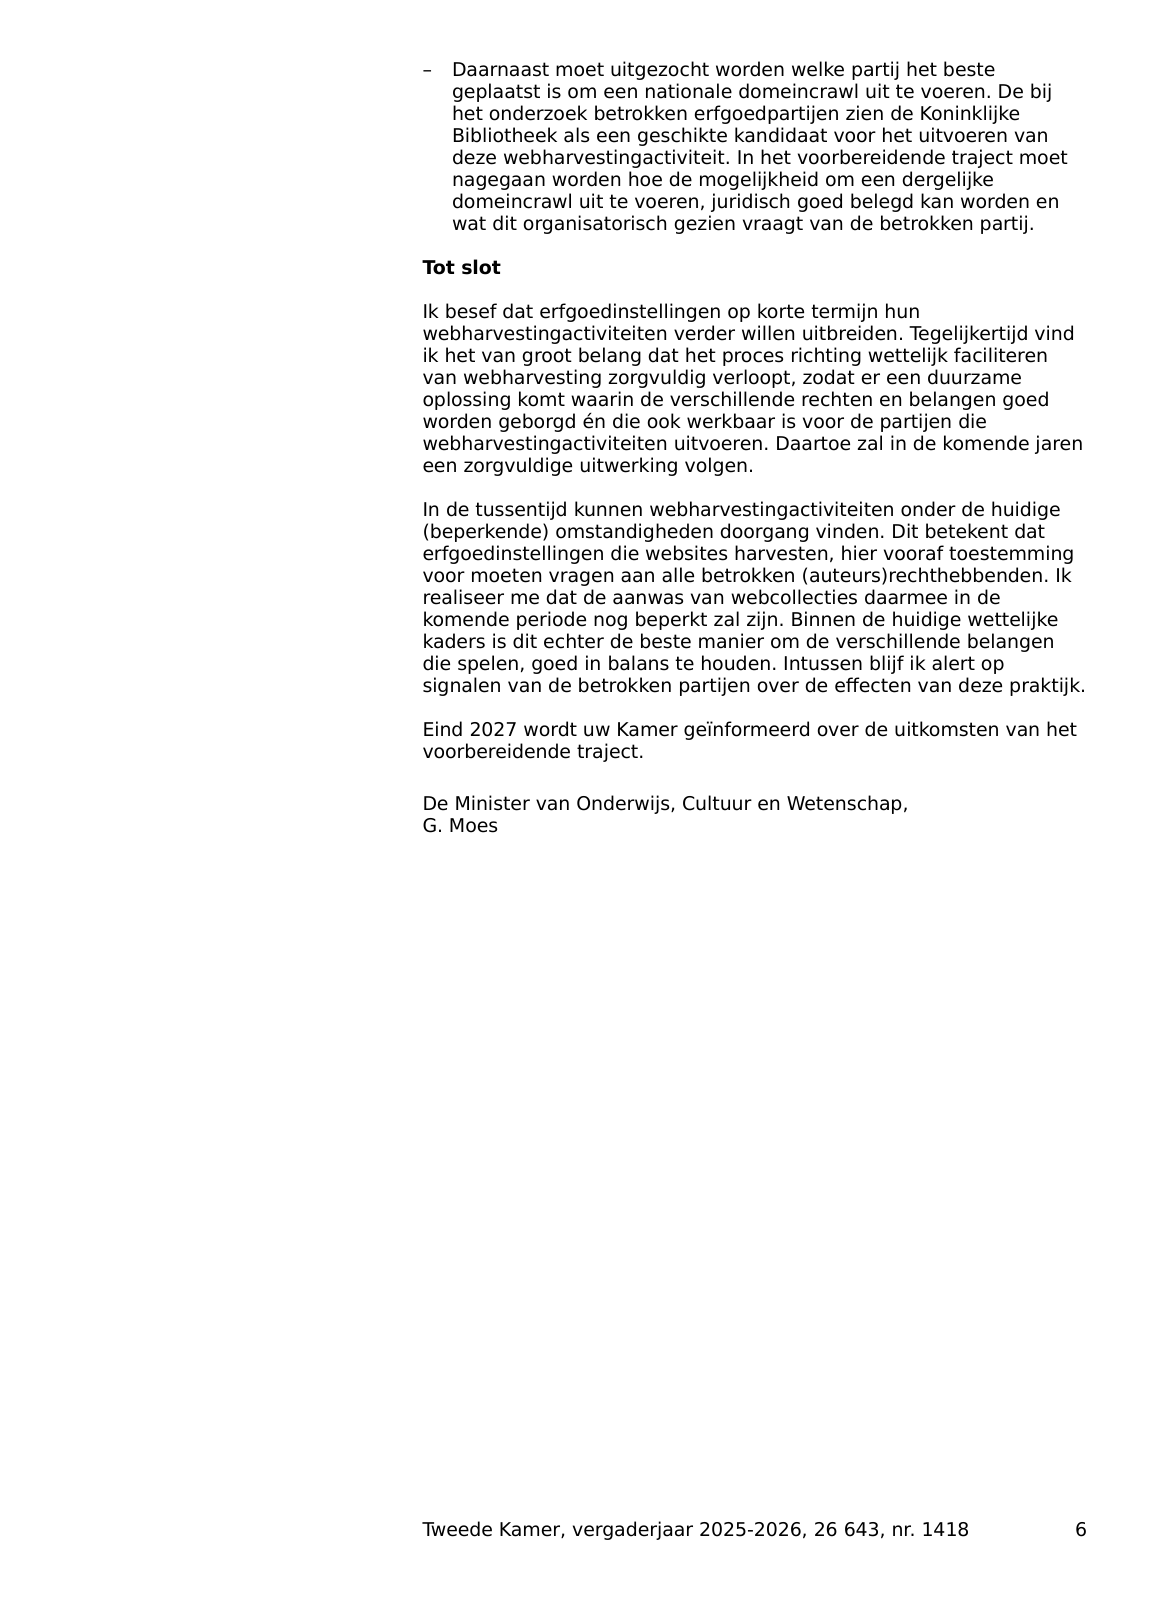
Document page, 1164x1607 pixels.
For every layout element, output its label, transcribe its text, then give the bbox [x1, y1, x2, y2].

text In de tussentijd kunnen webharvestingactiviteiten onder de huidige (beperkende) omstandigheden doorgang vinden. Dit betekent dat erfgoedinstellingen die websites harvesten, hier vooraf toestemming voor moeten vragen aan alle betrokken (auteurs)rechthebbenden. Ik realiseer me dat de aanwas van webcollecties daarmee in de komende periode nog beperkt zal zijn. Binnen de huidige wettelijke kaders is dit echter de beste manier om de verschillende belangen die spelen, goed in balans te houden. Intussen blijf ik alert op signalen van de betrokken partijen over de effecten van deze praktijk. [422, 499, 1087, 697]
text Eind 2027 wordt uw Kamer geïnformeerd over de uitkomsten van het voorbereidende traject. [422, 719, 1087, 763]
text – Daarnaast moet uitgezocht worden welke partij het beste geplaatst is om een nationale domeincrawl uit te voeren. De bij het onderzoek betrokken erfgoedpartijen zien de Koninklijke Bibliotheek als een geschikte kandidaat voor het uitvoeren van deze webharvestingactiviteit. In het voorbereidende traject moet nagegaan worden hoe de mogelijkheid om een dergelijke domeincrawl uit te voeren, juridisch goed belegd kan worden en wat dit organisatorisch gezien vraagt van de betrokken partij. [422, 59, 1087, 235]
subtitle Tot slot [422, 257, 1087, 279]
text Ik besef dat erfgoedinstellingen op korte termijn hun webharvestingactiviteiten verder willen uitbreiden. Tegelijkertijd vind ik het van groot belang dat het proces richting wettelijk faciliteren van webharvesting zorgvuldig verloopt, zodat er een duurzame oplossing komt waarin de verschillende rechten en belangen goed worden geborgd én die ook werkbaar is voor de partijen die webharvestingactiviteiten uitvoeren. Daartoe zal in de komende jaren een zorgvuldige uitwerking volgen. [422, 301, 1087, 477]
text De Minister van Onderwijs, Cultuur en Wetenschap, G. Moes [422, 793, 1087, 837]
